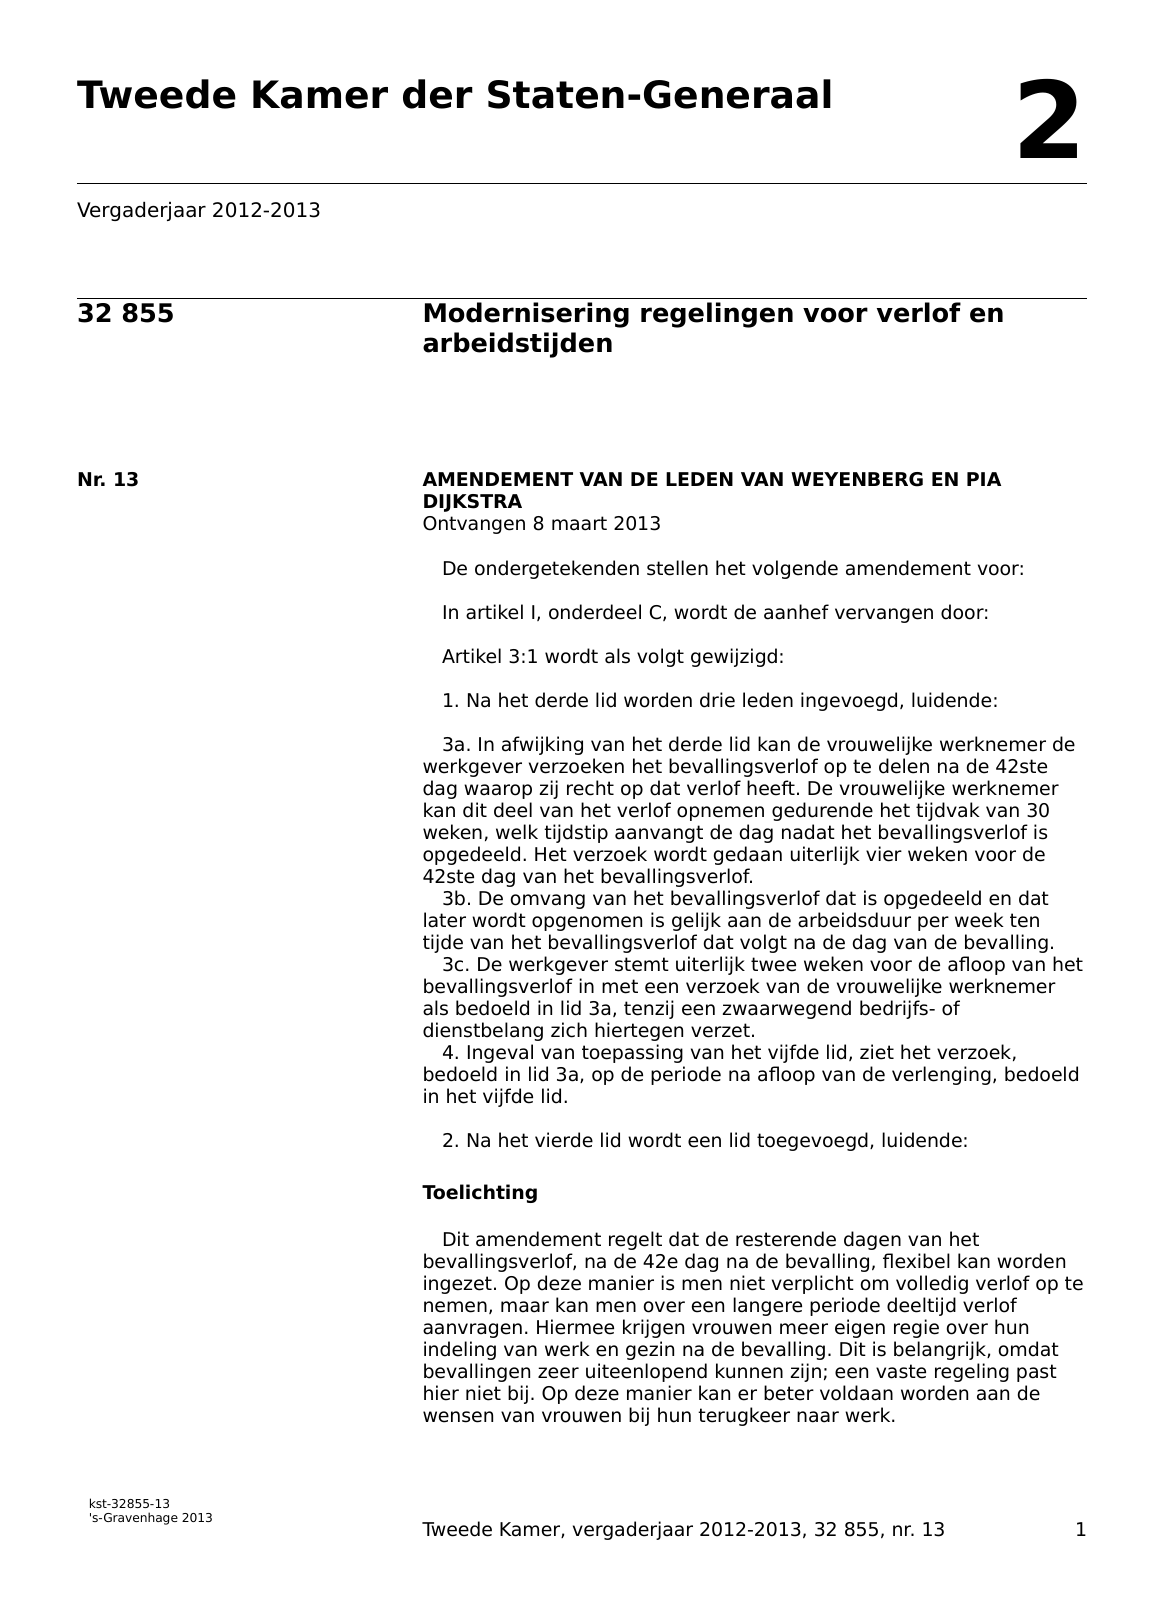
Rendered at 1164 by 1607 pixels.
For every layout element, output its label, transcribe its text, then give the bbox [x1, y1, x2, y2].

text Artikel 3:1 wordt als volgt gewijzigd: [422, 646, 1087, 668]
text 4. Ingeval van toepassing van het vijfde lid, ziet het verzoek, bedoeld in lid 3a, op de periode na afloop van de verlenging, bedoeld in het vijfde lid. [422, 1042, 1087, 1108]
text 3a. In afwijking van het derde lid kan de vrouwelijke werknemer de werkgever verzoeken het bevallingsverlof op te delen na de 42ste dag waarop zij recht op dat verlof heeft. De vrouwelijke werknemer kan dit deel van het verlof opnemen gedurende het tijdvak van 30 weken, welk tijdstip aanvangt de dag nadat het bevallingsverlof is opgedeeld. Het verzoek wordt gedaan uiterlijk vier weken voor de 42ste dag van het bevallingsverlof. [422, 734, 1087, 888]
text Dit amendement regelt dat de resterende dagen van het bevallingsverlof, na de 42e dag na de bevalling, flexibel kan worden ingezet. Op deze manier is men niet verplicht om volledig verlof op te nemen, maar kan men over een langere periode deeltijd verlof aanvragen. Hiermee krijgen vrouwen meer eigen regie over hun indeling van werk en gezin na de bevalling. Dit is belangrijk, omdat bevallingen zeer uiteenlopend kunnen zijn; een vaste regeling past hier niet bij. Op deze manier kan er beter voldaan worden aan de wensen van vrouwen bij hun terugkeer naar werk. [422, 1229, 1087, 1427]
text 3c. De werkgever stemt uiterlijk twee weken voor de afloop van het bevallingsverlof in met een verzoek van de vrouwelijke werknemer als bedoeld in lid 3a, tenzij een zwaarwegend bedrijfs- of dienstbelang zich hiertegen verzet. [422, 954, 1087, 1042]
text 2. Na het vierde lid wordt een lid toegevoegd, luidende: [422, 1130, 1087, 1152]
text In artikel I, onderdeel C, wordt de aanhef vervangen door: [422, 602, 1087, 624]
table_header 2 [886, 59, 1087, 183]
table_header Tweede Kamer der Staten-Generaal [77, 59, 886, 183]
subtitle Toelichting [422, 1182, 1087, 1204]
subtitle Nr. 13 AMENDEMENT VAN DE LEDEN VAN WEYENBERG EN PIA DIJKSTRA [77, 469, 1087, 513]
text kst-32855-13 [88, 1497, 323, 1511]
text Ontvangen 8 maart 2013 [422, 513, 1087, 535]
table_cell Vergaderjaar 2012-2013 [77, 184, 1087, 298]
subtitle 32 855 Modernisering regelingen voor verlof en arbeidstijden [77, 299, 1087, 358]
text De ondergetekenden stellen het volgende amendement voor: [422, 557, 1087, 579]
text 1. Na het derde lid worden drie leden ingevoegd, luidende: [422, 690, 1087, 712]
text 's-Gravenhage 2013 [88, 1511, 323, 1525]
text 3b. De omvang van het bevallingsverlof dat is opgedeeld en dat later wordt opgenomen is gelijk aan de arbeidsduur per week ten tijde van het bevallingsverlof dat volgt na de dag van de bevalling. [422, 888, 1087, 954]
